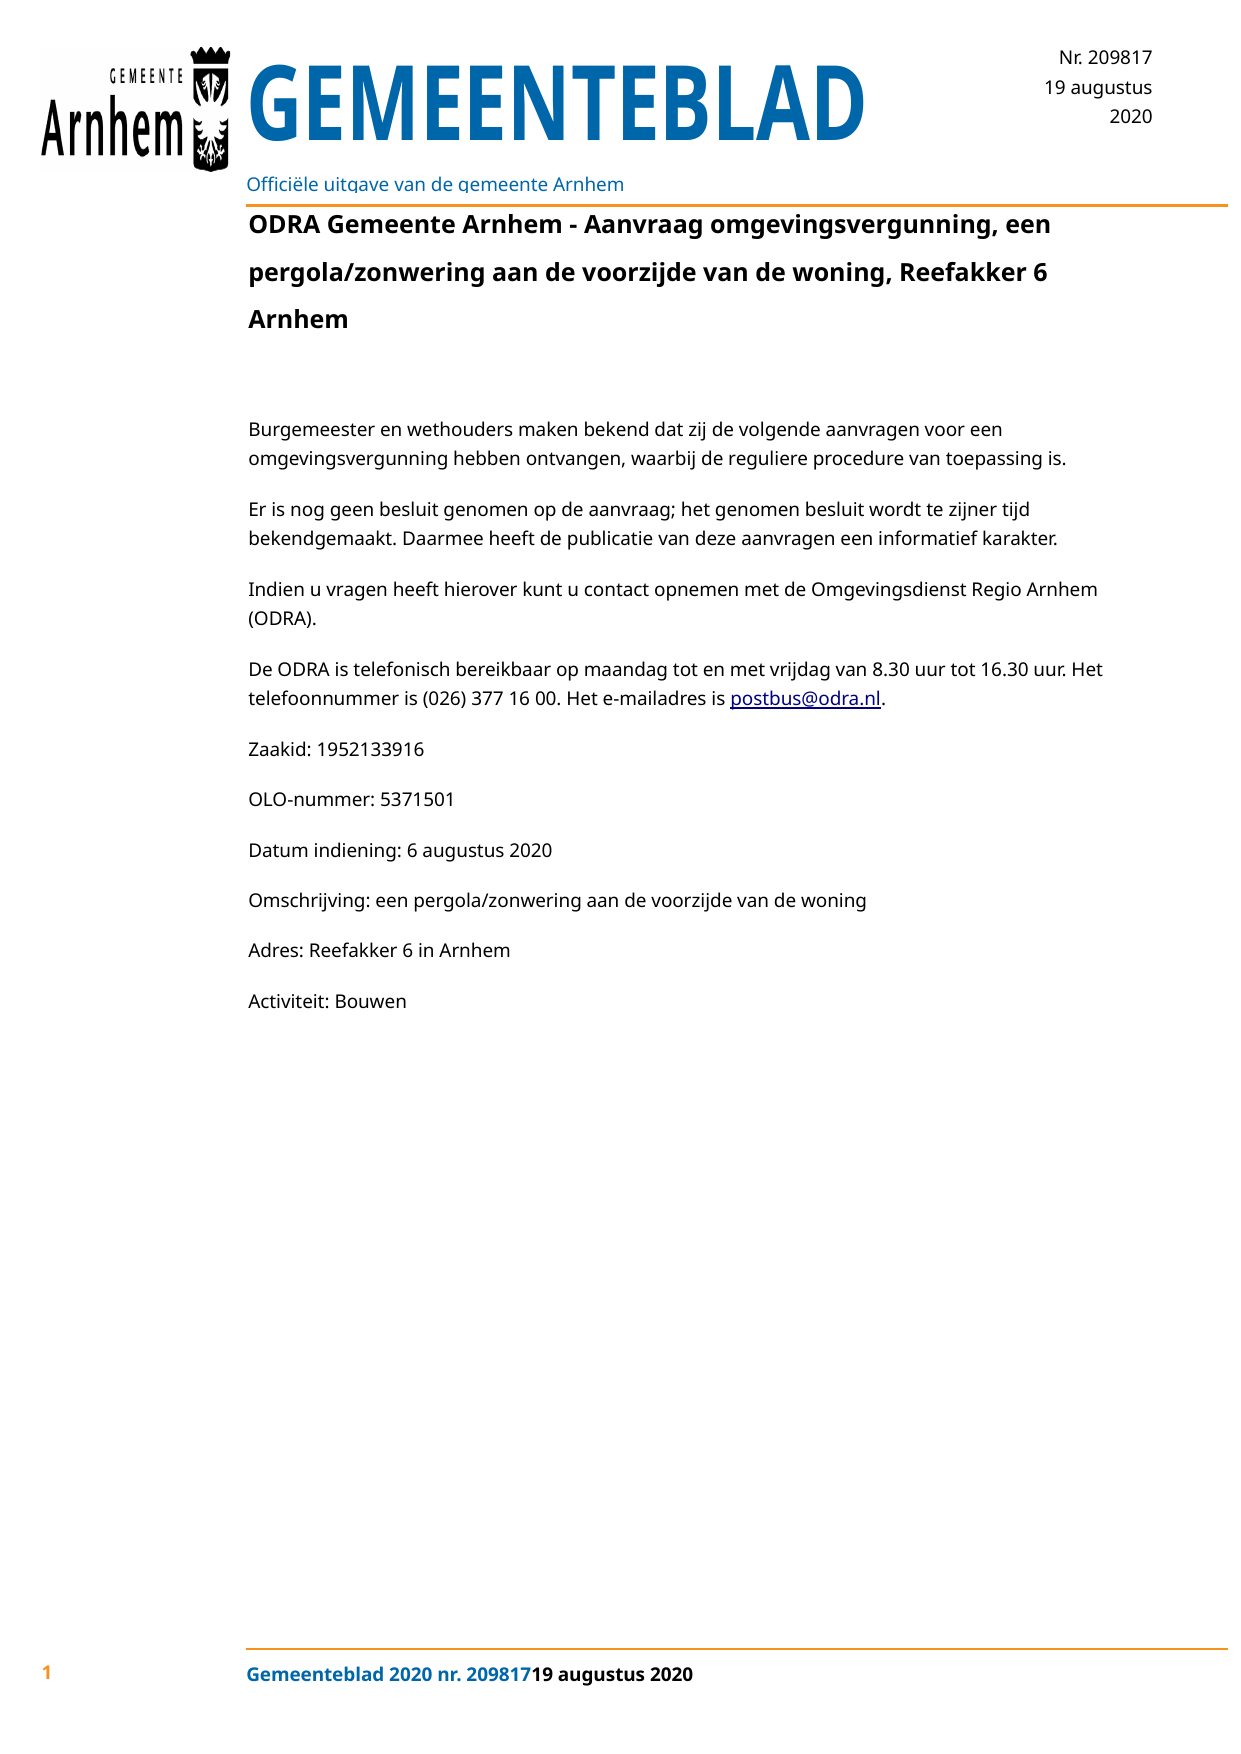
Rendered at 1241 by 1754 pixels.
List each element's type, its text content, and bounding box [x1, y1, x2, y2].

text Omschrijving: een pergola/zonwering aan de voorzijde van de woning [248, 887, 1152, 913]
text De ODRA is telefonisch bereikbaar op maandag tot en met vrijdag van 8.30 uur tot 16.30 uur. Het telefoonnummer is (026) 377 16 00. Het e-mailadres is postbus@odra.nl. [248, 656, 1152, 711]
text Burgemeester en wethouders maken bekend dat zij de volgende aanvragen voor een omgevingsvergunning hebben ontvangen, waarbij de reguliere procedure van toepassing is. [248, 416, 1152, 471]
text Indien u vragen heeft hierover kunt u contact opnemen met de Omgevingsdienst Regio Arnhem (ODRA). [248, 576, 1152, 631]
text Datum indiening: 6 augustus 2020 [248, 837, 1152, 862]
picture [41, 47, 231, 172]
text ODRA Gemeente Arnhem - Aanvraag omgevingsvergunning, een pergola/zonwering aan de voorzijde van de woning, Reefakker 6 Arnhem [248, 207, 1152, 336]
text Activiteit: Bouwen [248, 988, 1152, 1014]
text OLO-nummer: 5371501 [248, 786, 1152, 812]
text Er is nog geen besluit genomen op de aanvraag; het genomen besluit wordt te zijner tijd bekendgemaakt. Daarmee heeft de publicatie van deze aanvragen een informatief karakter. [248, 496, 1152, 551]
text Adres: Reefakker 6 in Arnhem [248, 938, 1152, 963]
text Zaakid: 1952133916 [248, 736, 1152, 762]
